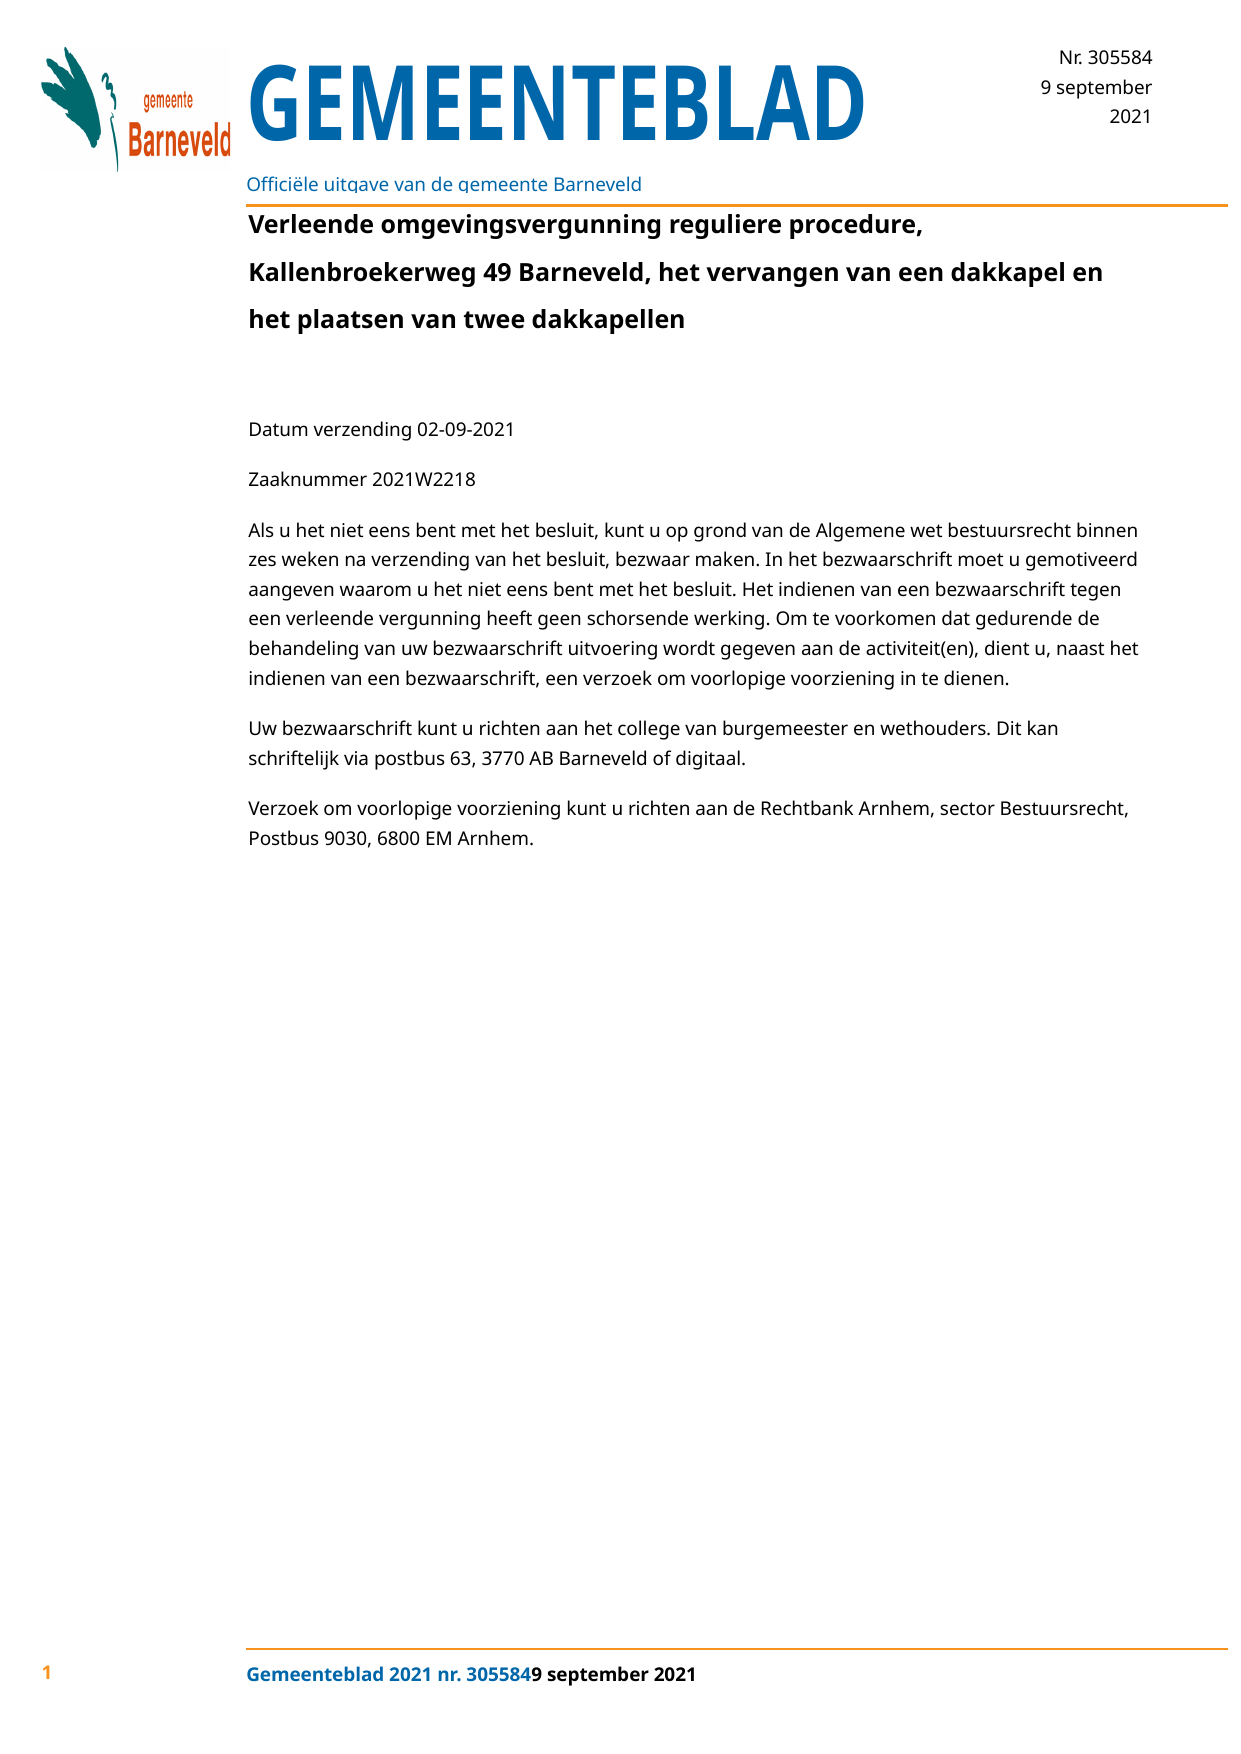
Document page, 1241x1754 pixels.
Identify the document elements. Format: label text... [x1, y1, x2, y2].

text Zaaknummer 2021W2218 [248, 466, 1152, 492]
text Verleende omgevingsvergunning reguliere procedure, Kallenbroekerweg 49 Barneveld, het vervangen van een dakkapel en het plaatsen van twee dakkapellen [248, 207, 1152, 336]
picture [41, 47, 231, 172]
text Uw bezwaarschrift kunt u richten aan het college van burgemeester en wethouders. Dit kan schriftelijk via postbus 63, 3770 AB Barneveld of digitaal. [248, 715, 1152, 770]
text Verzoek om voorlopige voorziening kunt u richten aan de Rechtbank Arnhem, sector Bestuursrecht, Postbus 9030, 6800 EM Arnhem. [248, 795, 1152, 850]
text Datum verzending 02-09-2021 [248, 416, 1152, 442]
text Als u het niet eens bent met het besluit, kunt u op grond van de Algemene wet bestuursrecht binnen zes weken na verzending van het besluit, bezwaar maken. In het bezwaarschrift moet u gemotiveerd aangeven waarom u het niet eens bent met het besluit. Het indienen van een bezwaarschrift tegen een verleende vergunning heeft geen schorsende werking. Om te voorkomen dat gedurende de behandeling van uw bezwaarschrift uitvoering wordt gegeven aan de activiteit(en), dient u, naast het indienen van een bezwaarschrift, een verzoek om voorlopige voorziening in te dienen. [248, 517, 1152, 690]
